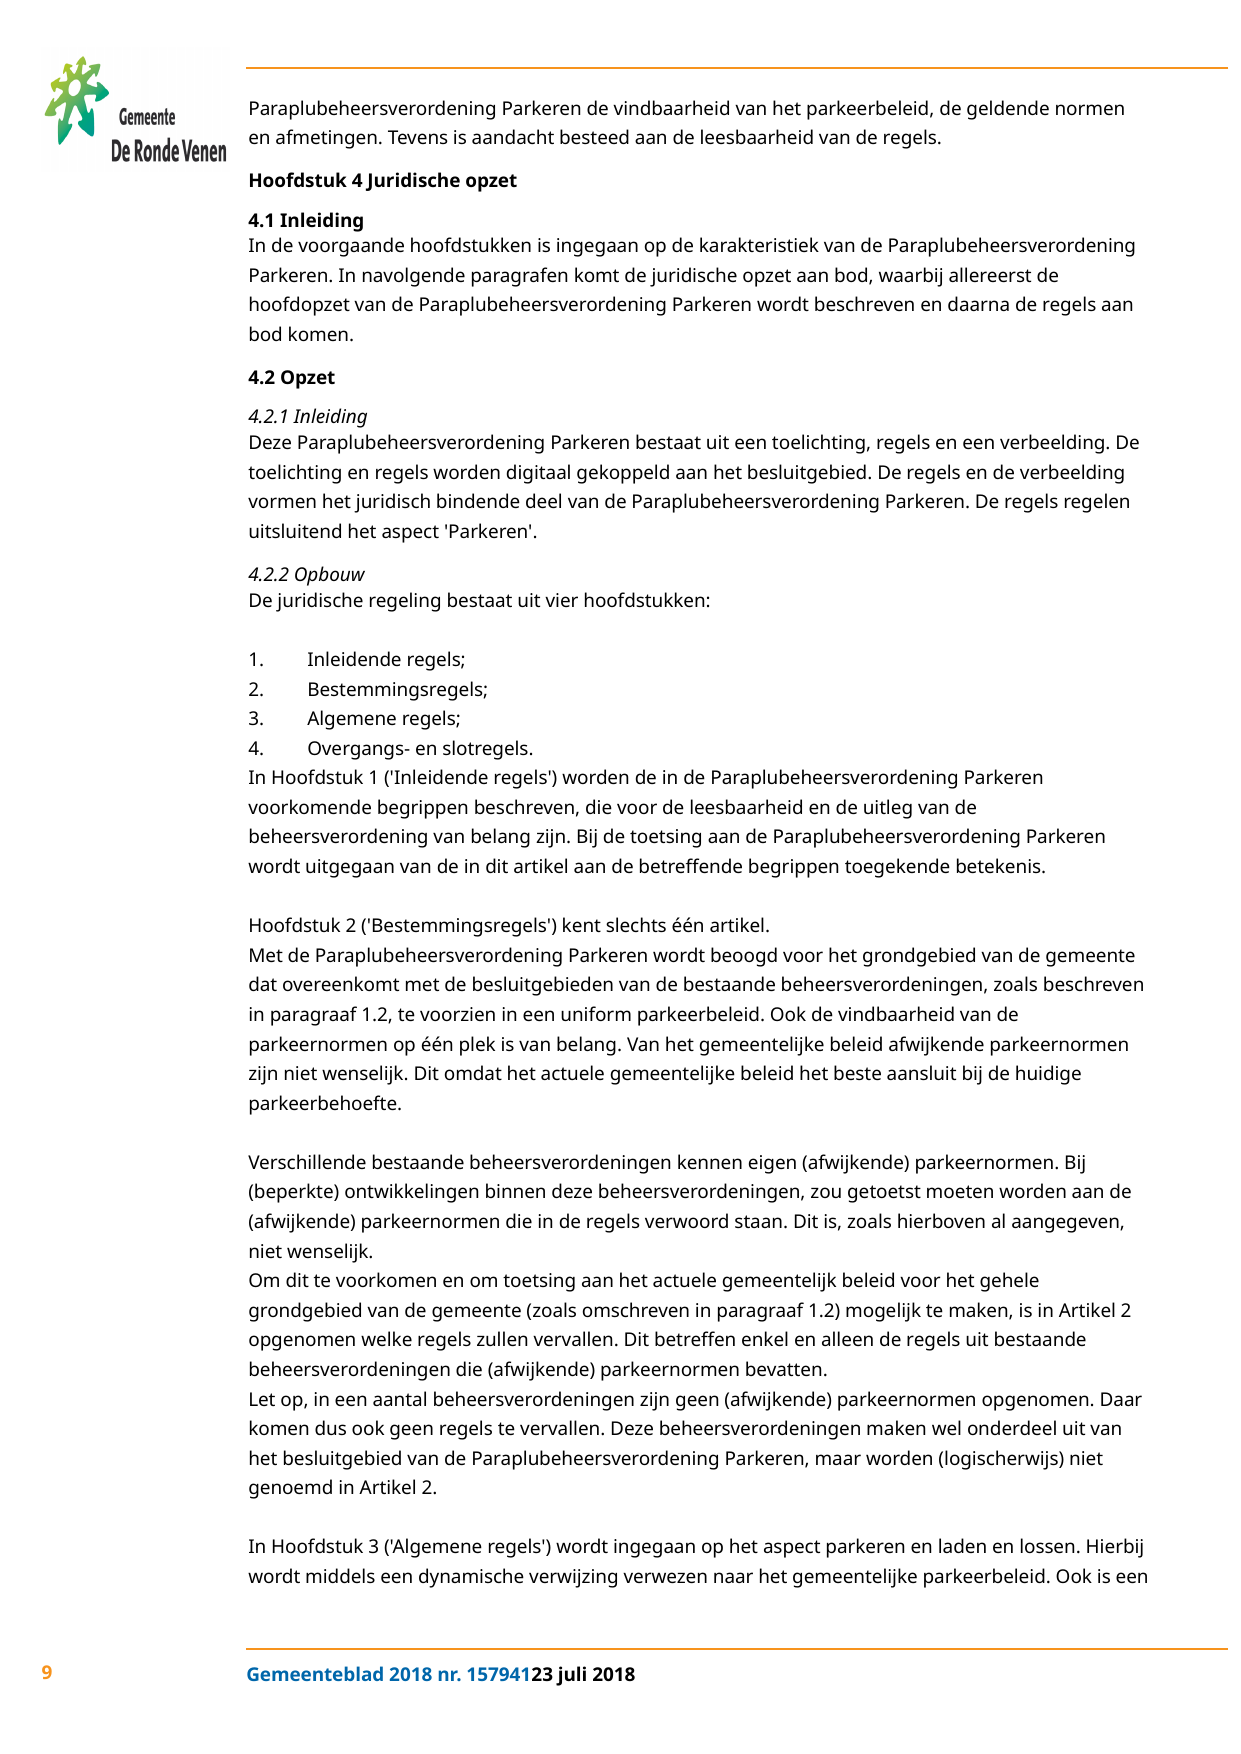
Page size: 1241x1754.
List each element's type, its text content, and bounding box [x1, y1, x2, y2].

text Hoofdstuk 4 Juridische opzet [248, 167, 1152, 193]
text Let op, in een aantal beheersverordeningen zijn geen (afwijkende) parkeernormen opgenomen. Daar komen dus ook geen regels te vervallen. Deze beheersverordeningen maken wel onderdeel uit van het besluitgebied van de Paraplubeheersverordening Parkeren, maar worden (logischerwijs) niet genoemd in Artikel 2. [248, 1386, 1152, 1500]
text Paraplubeheersverordening Parkeren de vindbaarheid van het parkeerbeleid, de geldende normen en afmetingen. Tevens is aandacht besteed aan de leesbaarheid van de regels. [248, 95, 1152, 150]
text In Hoofdstuk 1 ('Inleidende regels') worden de in de Paraplubeheersverordening Parkeren voorkomende begrippen beschreven, die voor de leesbaarheid en de uitleg van de beheersverordening van belang zijn. Bij de toetsing aan de Paraplubeheersverordening Parkeren wordt uitgegaan van de in dit artikel aan de betreffende begrippen toegekende betekenis. [248, 764, 1152, 879]
text 4.2 Opzet [248, 364, 1152, 390]
text In Hoofdstuk 3 ('Algemene regels') wordt ingegaan op het aspect parkeren en laden en lossen. Hierbij wordt middels een dynamische verwijzing verwezen naar het gemeentelijke parkeerbeleid. Ook is een [248, 1534, 1152, 1589]
text Verschillende bestaande beheersverordeningen kennen eigen (afwijkende) parkeernormen. Bij (beperkte) ontwikkelingen binnen deze beheersverordeningen, zou getoetst moeten worden aan de (afwijkende) parkeernormen die in de regels verwoord staan. Dit is, zoals hierboven al aangegeven, niet wenselijk. [248, 1149, 1152, 1263]
text 4.1 Inleiding [248, 207, 1152, 232]
text 4.2.1 Inleiding [248, 404, 1152, 429]
picture [41, 47, 231, 172]
text Om dit te voorkomen en om toetsing aan het actuele gemeentelijk beleid voor het gehele grondgebied van de gemeente (zoals omschreven in paragraaf 1.2) mogelijk te maken, is in Artikel 2 opgenomen welke regels zullen vervallen. Dit betreffen enkel en alleen de regels uit bestaande beheersverordeningen die (afwijkende) parkeernormen bevatten. [248, 1267, 1152, 1382]
text Met de Paraplubeheersverordening Parkeren wordt beoogd voor het grondgebied van de gemeente dat overeenkomt met de besluitgebieden van de bestaande beheersverordeningen, zoals beschreven in paragraaf 1.2, te voorzien in een uniform parkeerbeleid. Ook de vindbaarheid van de parkeernormen op één plek is van belang. Van het gemeentelijke beleid afwijkende parkeernormen zijn niet wenselijk. Dit omdat het actuele gemeentelijke beleid het beste aansluit bij de huidige parkeerbehoefte. [248, 942, 1152, 1116]
list Algemene regels; [248, 705, 1152, 731]
text Deze Paraplubeheersverordening Parkeren bestaat uit een toelichting, regels en een verbeelding. De toelichting en regels worden digitaal gekoppeld aan het besluitgebied. De regels en de verbeelding vormen het juridisch bindende deel van de Paraplubeheersverordening Parkeren. De regels regelen uitsluitend het aspect 'Parkeren'. [248, 429, 1152, 544]
text Hoofdstuk 2 ('Bestemmingsregels') kent slechts één artikel. [248, 912, 1152, 938]
list Inleidende regels; [248, 646, 1152, 672]
list Overgangs- en slotregels. [248, 735, 1152, 761]
text In de voorgaande hoofdstukken is ingegaan op de karakteristiek van de Paraplubeheersverordening Parkeren. In navolgende paragrafen komt de juridische opzet aan bod, waarbij allereerst de hoofdopzet van de Paraplubeheersverordening Parkeren wordt beschreven en daarna de regels aan bod komen. [248, 232, 1152, 347]
list Bestemmingsregels; [248, 676, 1152, 701]
text 4.2.2 Opbouw [248, 561, 1152, 587]
text De juridische regeling bestaat uit vier hoofdstukken: [248, 587, 1152, 613]
